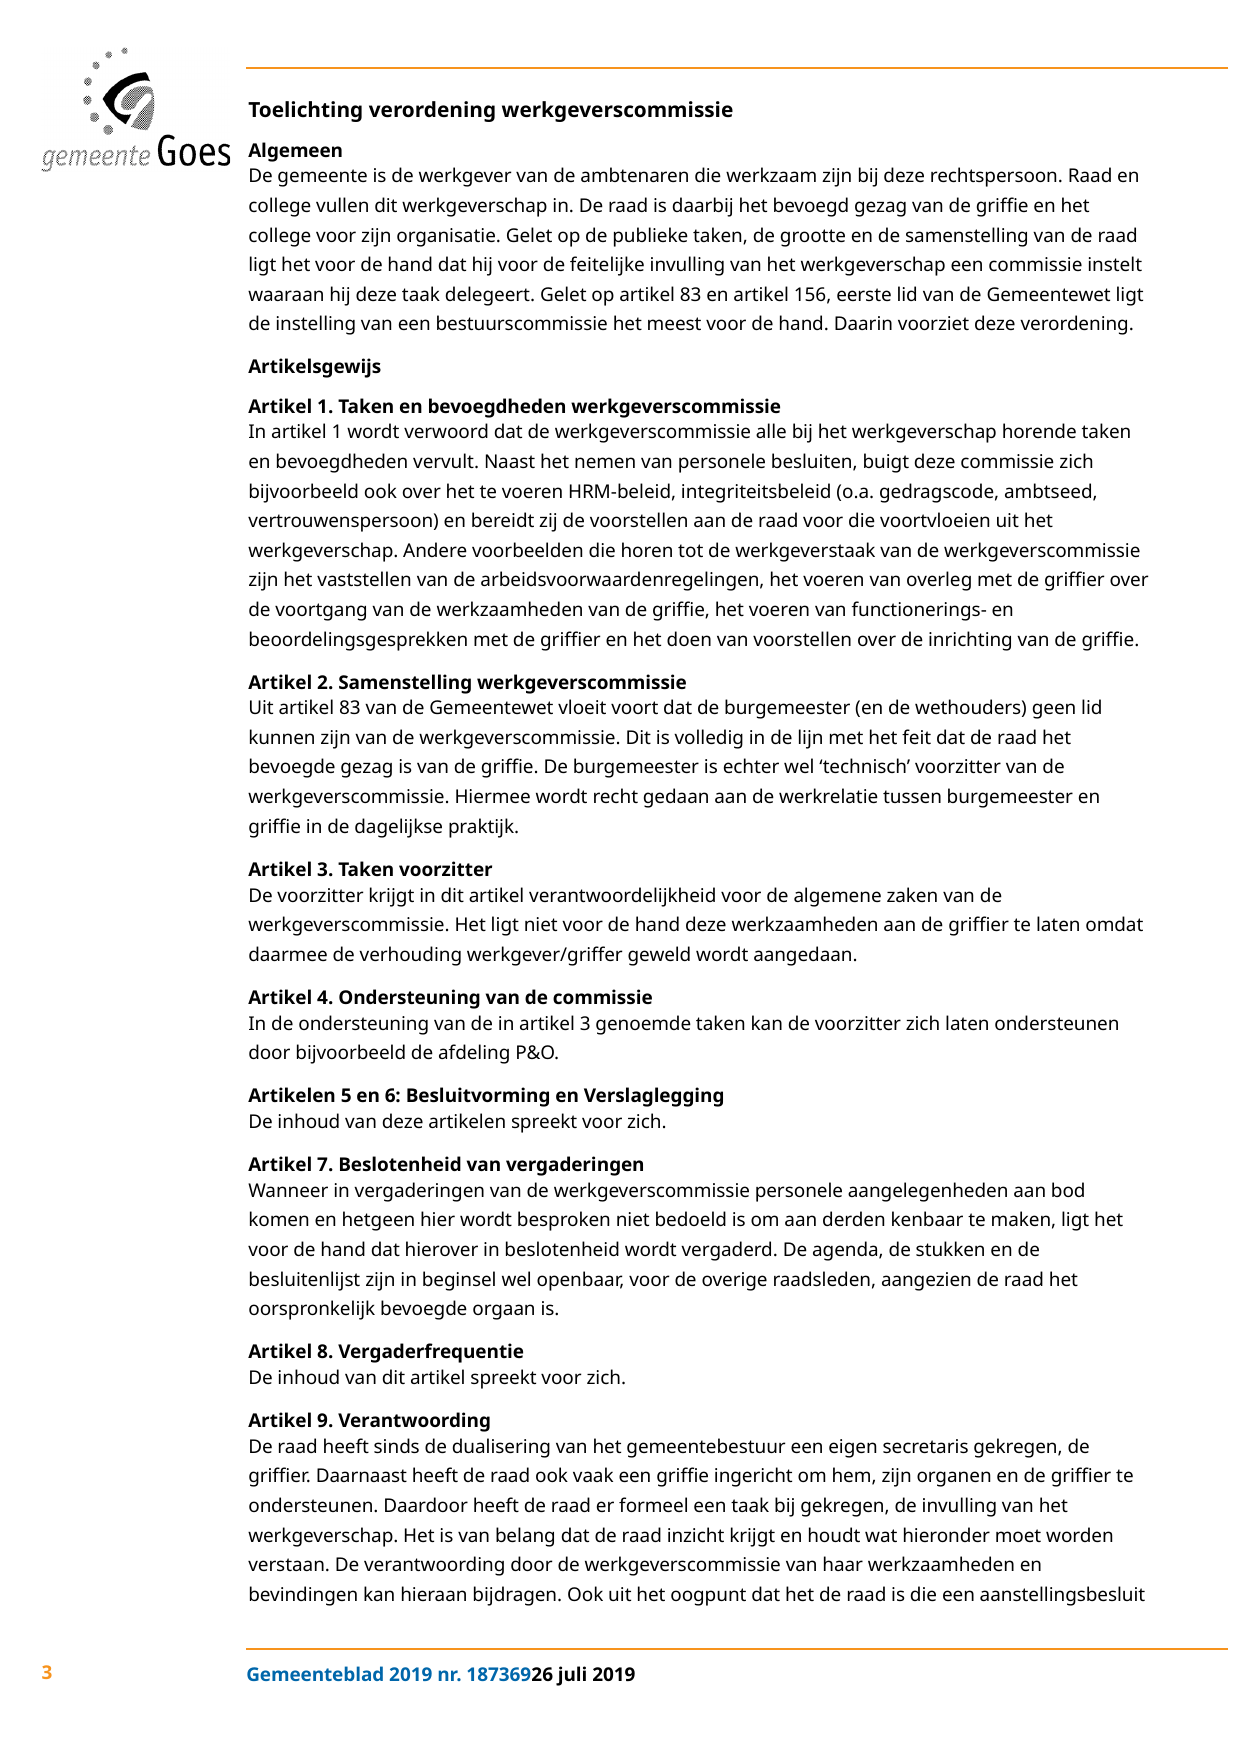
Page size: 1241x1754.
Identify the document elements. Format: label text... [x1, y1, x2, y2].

text Artikel 4. Ondersteuning van de commissie [248, 984, 1152, 1010]
text Artikelsgewijs [248, 354, 1152, 379]
text In de ondersteuning van de in artikel 3 genoemde taken kan de voorzitter zich laten ondersteunen door bijvoorbeeld de afdeling P&O. [248, 1010, 1152, 1065]
text De raad heeft sinds de dualisering van het gemeentebestuur een eigen secretaris gekregen, de griffier. Daarnaast heeft de raad ook vaak een griffie ingericht om hem, zijn organen en de griffier te ondersteunen. Daardoor heeft de raad er formeel een taak bij gekregen, de invulling van het werkgeverschap. Het is van belang dat de raad inzicht krijgt en houdt wat hieronder moet worden verstaan. De verantwoording door de werkgeverscommissie van haar werkzaamheden en bevindingen kan hieraan bijdragen. Ook uit het oogpunt dat het de raad is die een aanstellingsbesluit [248, 1433, 1152, 1607]
text Algemeen [248, 137, 1152, 163]
picture [41, 47, 231, 172]
text Artikel 3. Taken voorzitter [248, 856, 1152, 882]
text De gemeente is de werkgever van de ambtenaren die werkzaam zijn bij deze rechtspersoon. Raad en college vullen dit werkgeverschap in. De raad is daarbij het bevoegd gezag van de griffie en het college voor zijn organisatie. Gelet op de publieke taken, de grootte en de samenstelling van de raad ligt het voor de hand dat hij voor de feitelijke invulling van het werkgeverschap een commissie instelt waaraan hij deze taak delegeert. Gelet op artikel 83 en artikel 156, eerste lid van de Gemeentewet ligt de instelling van een bestuurscommissie het meest voor de hand. Daarin voorziet deze verordening. [248, 163, 1152, 336]
text Artikel 1. Taken en bevoegdheden werkgeverscommissie [248, 393, 1152, 419]
text Artikel 9. Verantwoording [248, 1407, 1152, 1433]
text De inhoud van deze artikelen spreekt voor zich. [248, 1108, 1152, 1134]
text De voorzitter krijgt in dit artikel verantwoordelijkheid voor de algemene zaken van de werkgeverscommissie. Het ligt niet voor de hand deze werkzaamheden aan de griffier te laten omdat daarmee de verhouding werkgever/griffer geweld wordt aangedaan. [248, 882, 1152, 967]
text Uit artikel 83 van de Gemeentewet vloeit voort dat de burgemeester (en de wethouders) geen lid kunnen zijn van de werkgeverscommissie. Dit is volledig in de lijn met het feit dat de raad het bevoegde gezag is van de griffie. De burgemeester is echter wel ‘technisch’ voorzitter van de werkgeverscommissie. Hiermee wordt recht gedaan aan de werkrelatie tussen burgemeester en griffie in de dagelijkse praktijk. [248, 694, 1152, 839]
text Artikelen 5 en 6: Besluitvorming en Verslaglegging [248, 1082, 1152, 1108]
text Artikel 7. Beslotenheid van vergaderingen [248, 1151, 1152, 1177]
text Wanneer in vergaderingen van de werkgeverscommissie personele aangelegenheden aan bod komen en hetgeen hier wordt besproken niet bedoeld is om aan derden kenbaar te maken, ligt het voor de hand dat hierover in beslotenheid wordt vergaderd. De agenda, de stukken en de besluitenlijst zijn in beginsel wel openbaar, voor de overige raadsleden, aangezien de raad het oorspronkelijk bevoegde orgaan is. [248, 1177, 1152, 1321]
text In artikel 1 wordt verwoord dat de werkgeverscommissie alle bij het werkgeverschap horende taken en bevoegdheden vervult. Naast het nemen van personele besluiten, buigt deze commissie zich bijvoorbeeld ook over het te voeren HRM-beleid, integriteitsbeleid (o.a. gedragscode, ambtseed, vertrouwenspersoon) en bereidt zij de voorstellen aan de raad voor die voortvloeien uit het werkgeverschap. Andere voorbeelden die horen tot de werkgeverstaak van de werkgeverscommissie zijn het vaststellen van de arbeidsvoorwaardenregelingen, het voeren van overleg met de griffier over de voortgang van de werkzaamheden van de griffie, het voeren van functionerings- en beoordelingsgesprekken met de griffier en het doen van voorstellen over de inrichting van de griffie. [248, 419, 1152, 651]
text Toelichting verordening werkgeverscommissie [248, 95, 1152, 123]
text Artikel 8. Vergaderfrequentie [248, 1338, 1152, 1364]
text De inhoud van dit artikel spreekt voor zich. [248, 1364, 1152, 1390]
text Artikel 2. Samenstelling werkgeverscommissie [248, 669, 1152, 694]
